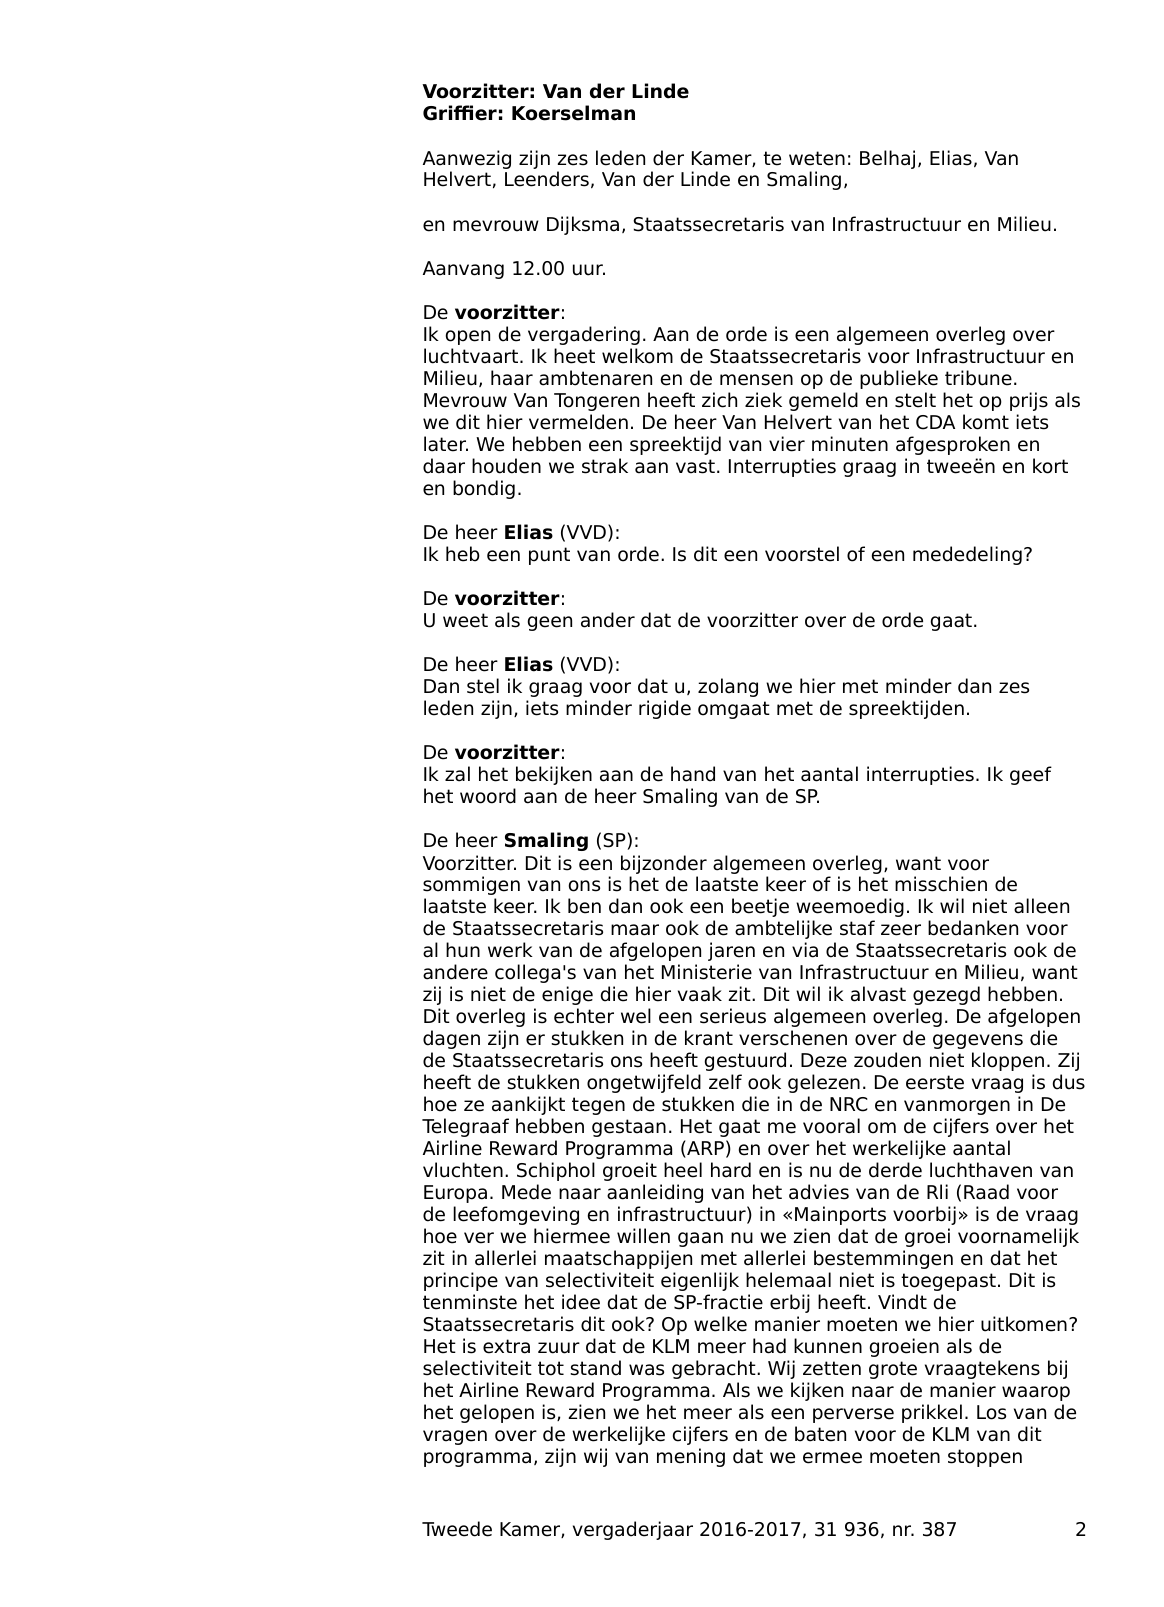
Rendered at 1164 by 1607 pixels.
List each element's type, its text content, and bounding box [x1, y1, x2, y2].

text Ik heb een punt van orde. Is dit een voorstel of een mededeling? [422, 544, 1087, 566]
text De heer Elias (VVD): [422, 654, 1087, 676]
text Voorzitter. Dit is een bijzonder algemeen overleg, want voor sommigen van ons is het de laatste keer of is het misschien de laatste keer. Ik ben dan ook een beetje weemoedig. Ik wil niet alleen de Staatssecretaris maar ook de ambtelijke staf zeer bedanken voor al hun werk van de afgelopen jaren en via de Staatssecretaris ook de andere collega's van het Ministerie van Infrastructuur en Milieu, want zij is niet de enige die hier vaak zit. Dit wil ik alvast gezegd hebben. [422, 852, 1087, 1006]
text Ik open de vergadering. Aan de orde is een algemeen overleg over luchtvaart. Ik heet welkom de Staatssecretaris voor Infrastructuur en Milieu, haar ambtenaren en de mensen op de publieke tribune. Mevrouw Van Tongeren heeft zich ziek gemeld en stelt het op prijs als we dit hier vermelden. De heer Van Helvert van het CDA komt iets later. We hebben een spreektijd van vier minuten afgesproken en daar houden we strak aan vast. Interrupties graag in tweeën en kort en bondig. [422, 324, 1087, 500]
text De voorzitter: [422, 588, 1087, 610]
text Dit overleg is echter wel een serieus algemeen overleg. De afgelopen dagen zijn er stukken in de krant verschenen over de gegevens die de Staatssecretaris ons heeft gestuurd. Deze zouden niet kloppen. Zij heeft de stukken ongetwijfeld zelf ook gelezen. De eerste vraag is dus hoe ze aankijkt tegen de stukken die in de NRC en vanmorgen in De Telegraaf hebben gestaan. Het gaat me vooral om de cijfers over het Airline Reward Programma (ARP) en over het werkelijke aantal vluchten. Schiphol groeit heel hard en is nu de derde luchthaven van Europa. Mede naar aanleiding van het advies van de Rli (Raad voor de leefomgeving en infrastructuur) in «Mainports voorbij» is de vraag hoe ver we hiermee willen gaan nu we zien dat de groei voornamelijk zit in allerlei maatschappijen met allerlei bestemmingen en dat het principe van selectiviteit eigenlijk helemaal niet is toegepast. Dit is tenminste het idee dat de SP-fractie erbij heeft. Vindt de Staatssecretaris dit ook? Op welke manier moeten we hier uitkomen? Het is extra zuur dat de KLM meer had kunnen groeien als de selectiviteit tot stand was gebracht. Wij zetten grote vraagtekens bij het Airline Reward Programma. Als we kijken naar de manier waarop het gelopen is, zien we het meer als een perverse prikkel. Los van de vragen over de werkelijke cijfers en de baten voor de KLM van dit programma, zijn wij van mening dat we ermee moeten stoppen [422, 1006, 1087, 1468]
text Voorzitter: Van der Linde [422, 81, 1087, 103]
text Ik zal het bekijken aan de hand van het aantal interrupties. Ik geef het woord aan de heer Smaling van de SP. [422, 764, 1087, 808]
text Griffier: Koerselman [422, 103, 1087, 125]
text en mevrouw Dijksma, Staatssecretaris van Infrastructuur en Milieu. [422, 213, 1087, 236]
text Dan stel ik graag voor dat u, zolang we hier met minder dan zes leden zijn, iets minder rigide omgaat met de spreektijden. [422, 676, 1087, 720]
text De heer Elias (VVD): [422, 522, 1087, 544]
text Aanvang 12.00 uur. [422, 258, 1087, 280]
text De voorzitter: [422, 742, 1087, 764]
text U weet als geen ander dat de voorzitter over de orde gaat. [422, 610, 1087, 632]
text Aanwezig zijn zes leden der Kamer, te weten: Belhaj, Elias, Van Helvert, Leenders, Van der Linde en Smaling, [422, 147, 1087, 191]
text De voorzitter: [422, 302, 1087, 324]
text De heer Smaling (SP): [422, 830, 1087, 852]
